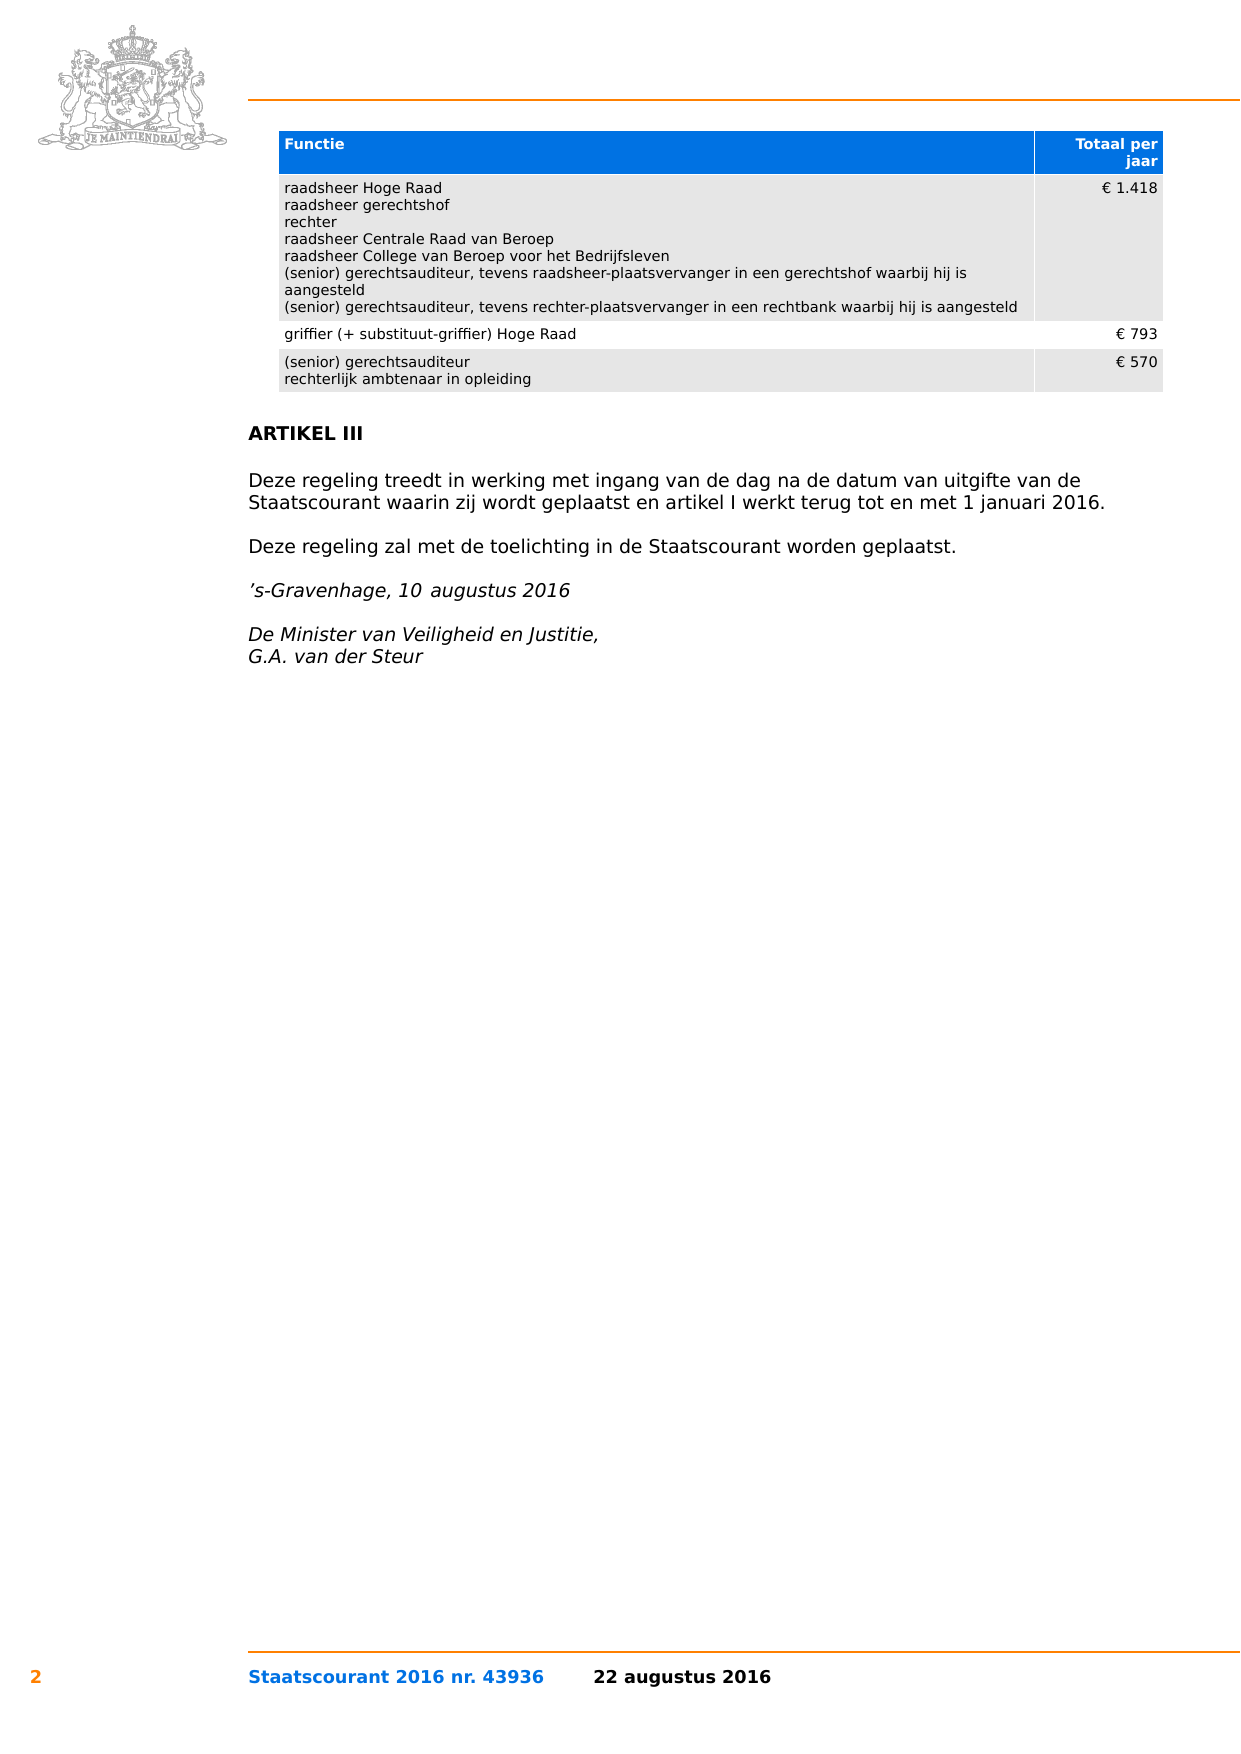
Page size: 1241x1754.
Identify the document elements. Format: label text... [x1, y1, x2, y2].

text ’s-Gravenhage, 10 augustus 2016 [248, 580, 1163, 602]
table_cell (senior) gerechtsauditeur rechterlijk ambtenaar in opleiding [279, 349, 1034, 392]
table_header Totaal per jaar [1035, 131, 1163, 174]
picture [38, 25, 227, 150]
table_cell € 570 [1035, 349, 1163, 392]
subtitle ARTIKEL III [248, 423, 1163, 445]
text Deze regeling treedt in werking met ingang van de dag na de datum van uitgifte van de Staatscourant waarin zij wordt geplaatst en artikel I werkt terug tot en met 1 januari 2016. [248, 470, 1163, 514]
table_cell € 1.418 [1035, 175, 1163, 321]
text Deze regeling zal met de toelichting in de Staatscourant worden geplaatst. [248, 536, 1163, 558]
table_header Functie [279, 131, 1034, 174]
table_cell griffier (+ substituut-griffier) Hoge Raad [279, 322, 1034, 348]
table_cell raadsheer Hoge Raad raadsheer gerechtshof rechter raadsheer Centrale Raad van Beroep raadsheer College van Beroep voor het Bedrijfsleven (senior) gerechtsauditeur, tevens raadsheer-plaatsvervanger in een gerechtshof waarbij hij is aangesteld (senior) gerechtsauditeur, tevens rechter-plaatsvervanger in een rechtbank waarbij hij is aangesteld [279, 175, 1034, 321]
table_cell € 793 [1035, 322, 1163, 348]
text De Minister van Veiligheid en Justitie, G.A. van der Steur [248, 624, 1163, 668]
